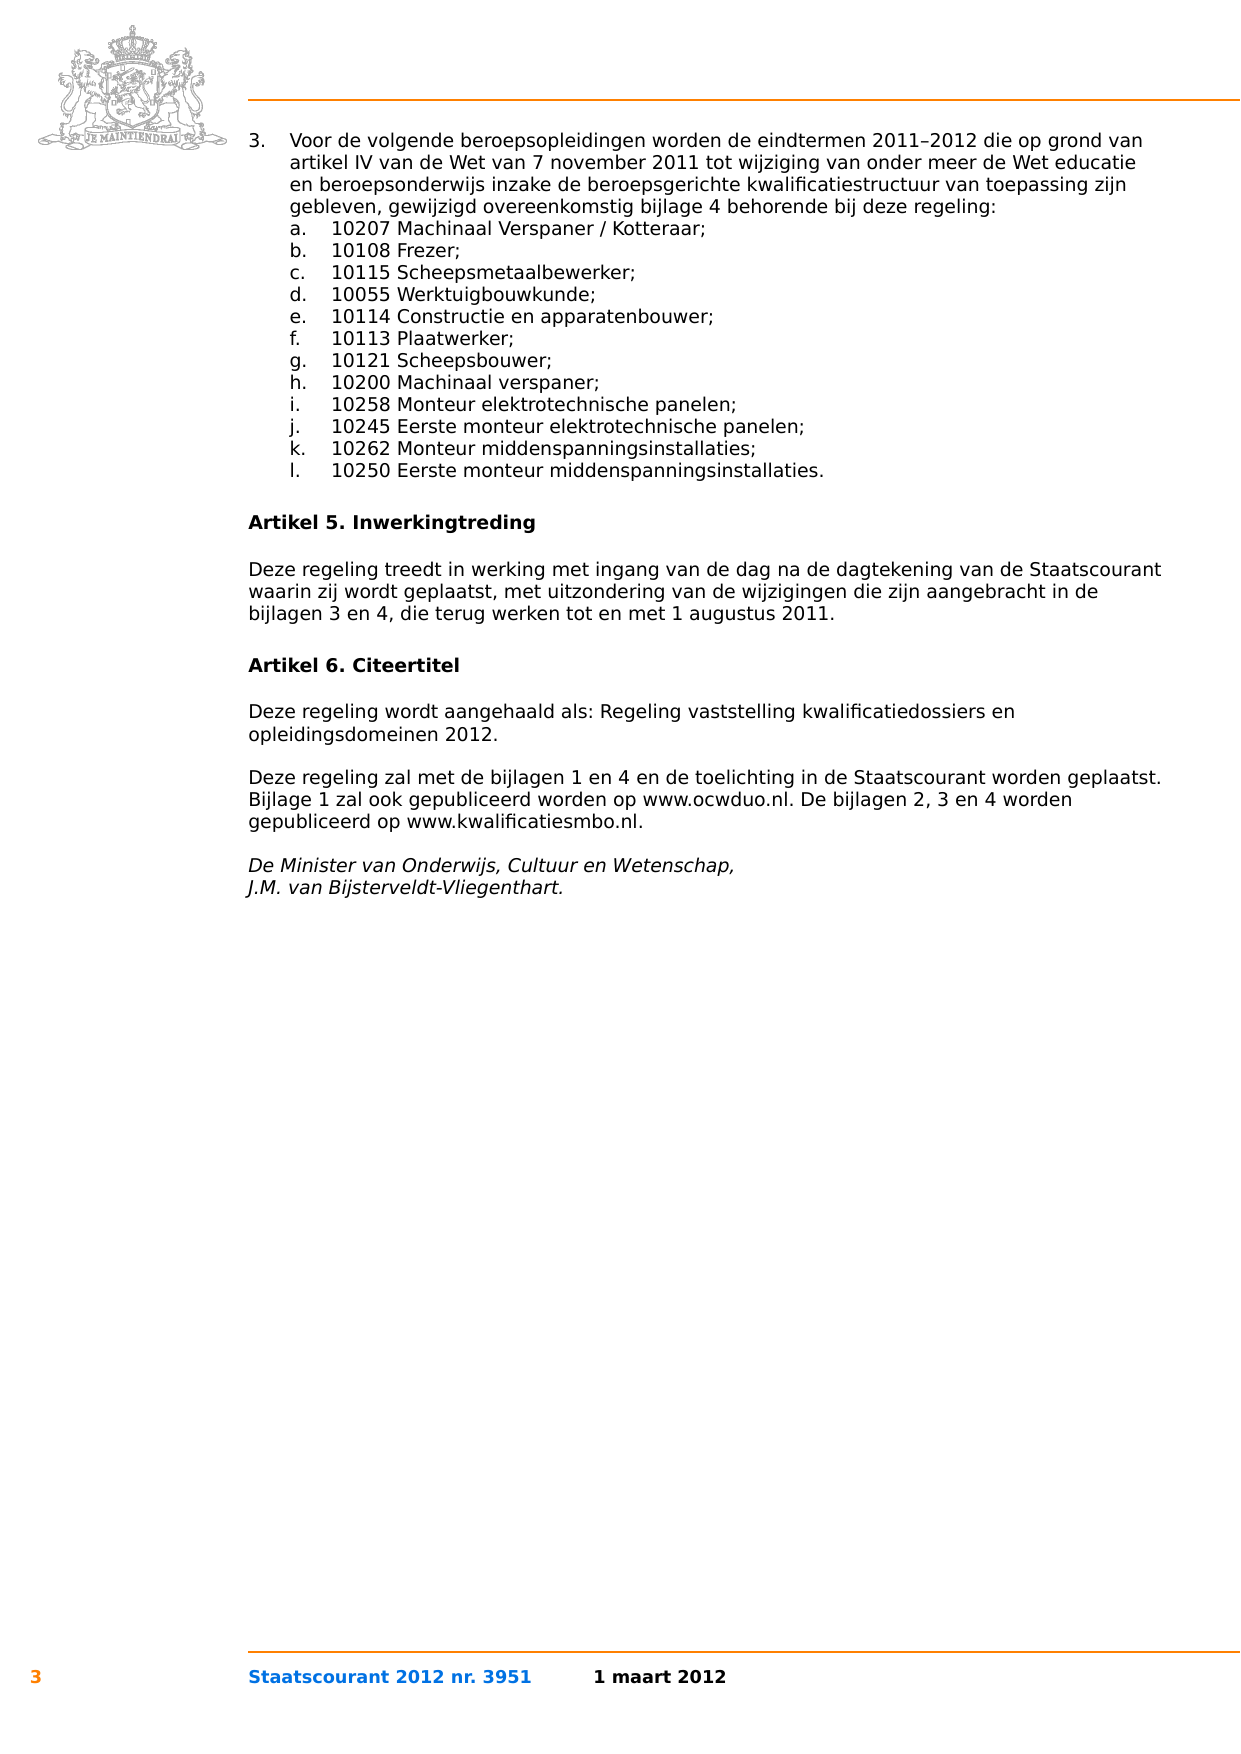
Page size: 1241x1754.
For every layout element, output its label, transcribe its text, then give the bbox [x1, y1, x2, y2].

text e. 10114 Constructie en apparatenbouwer; [289, 306, 1163, 328]
text a. 10207 Machinaal Verspaner / Kotteraar; [289, 218, 1163, 240]
text h. 10200 Machinaal verspaner; [289, 372, 1163, 394]
subtitle Artikel 5. Inwerkingtreding [248, 512, 1163, 533]
text d. 10055 Werktuigbouwkunde; [289, 284, 1163, 306]
text b. 10108 Frezer; [289, 240, 1163, 262]
text g. 10121 Scheepsbouwer; [289, 350, 1163, 372]
text Deze regeling treedt in werking met ingang van de dag na de dagtekening van de Staatscourant waarin zij wordt geplaatst, met uitzondering van de wijzigingen die zijn aangebracht in de bijlagen 3 en 4, die terug werken tot en met 1 augustus 2011. [248, 558, 1163, 624]
text Deze regeling wordt aangehaald als: Regeling vaststelling kwalificatiedossiers en opleidingsdomeinen 2012. [248, 701, 1163, 745]
text 3. Voor de volgende beroepsopleidingen worden de eindtermen 2011–2012 die op grond van artikel IV van de Wet van 7 november 2011 tot wijziging van onder meer de Wet educatie en beroepsonderwijs inzake de beroepsgerichte kwalificatiestructuur van toepassing zijn gebleven, gewijzigd overeenkomstig bijlage 4 behorende bij deze regeling: [248, 130, 1163, 218]
text i. 10258 Monteur elektrotechnische panelen; [289, 394, 1163, 416]
text k. 10262 Monteur middenspanningsinstallaties; [289, 438, 1163, 459]
text Deze regeling zal met de bijlagen 1 en 4 en de toelichting in de Staatscourant worden geplaatst. Bijlage 1 zal ook gepubliceerd worden op www.ocwduo.nl. De bijlagen 2, 3 en 4 worden gepubliceerd op www.kwalificatiesmbo.nl. [248, 767, 1163, 833]
text l. 10250 Eerste monteur middenspanningsinstallaties. [289, 459, 1163, 482]
text c. 10115 Scheepsmetaalbewerker; [289, 262, 1163, 284]
subtitle Artikel 6. Citeertitel [248, 654, 1163, 676]
text f. 10113 Plaatwerker; [289, 328, 1163, 350]
picture [38, 25, 227, 150]
text De Minister van Onderwijs, Cultuur en Wetenschap, J.M. van Bijsterveldt-Vliegenthart. [248, 855, 1163, 899]
text j. 10245 Eerste monteur elektrotechnische panelen; [289, 416, 1163, 438]
